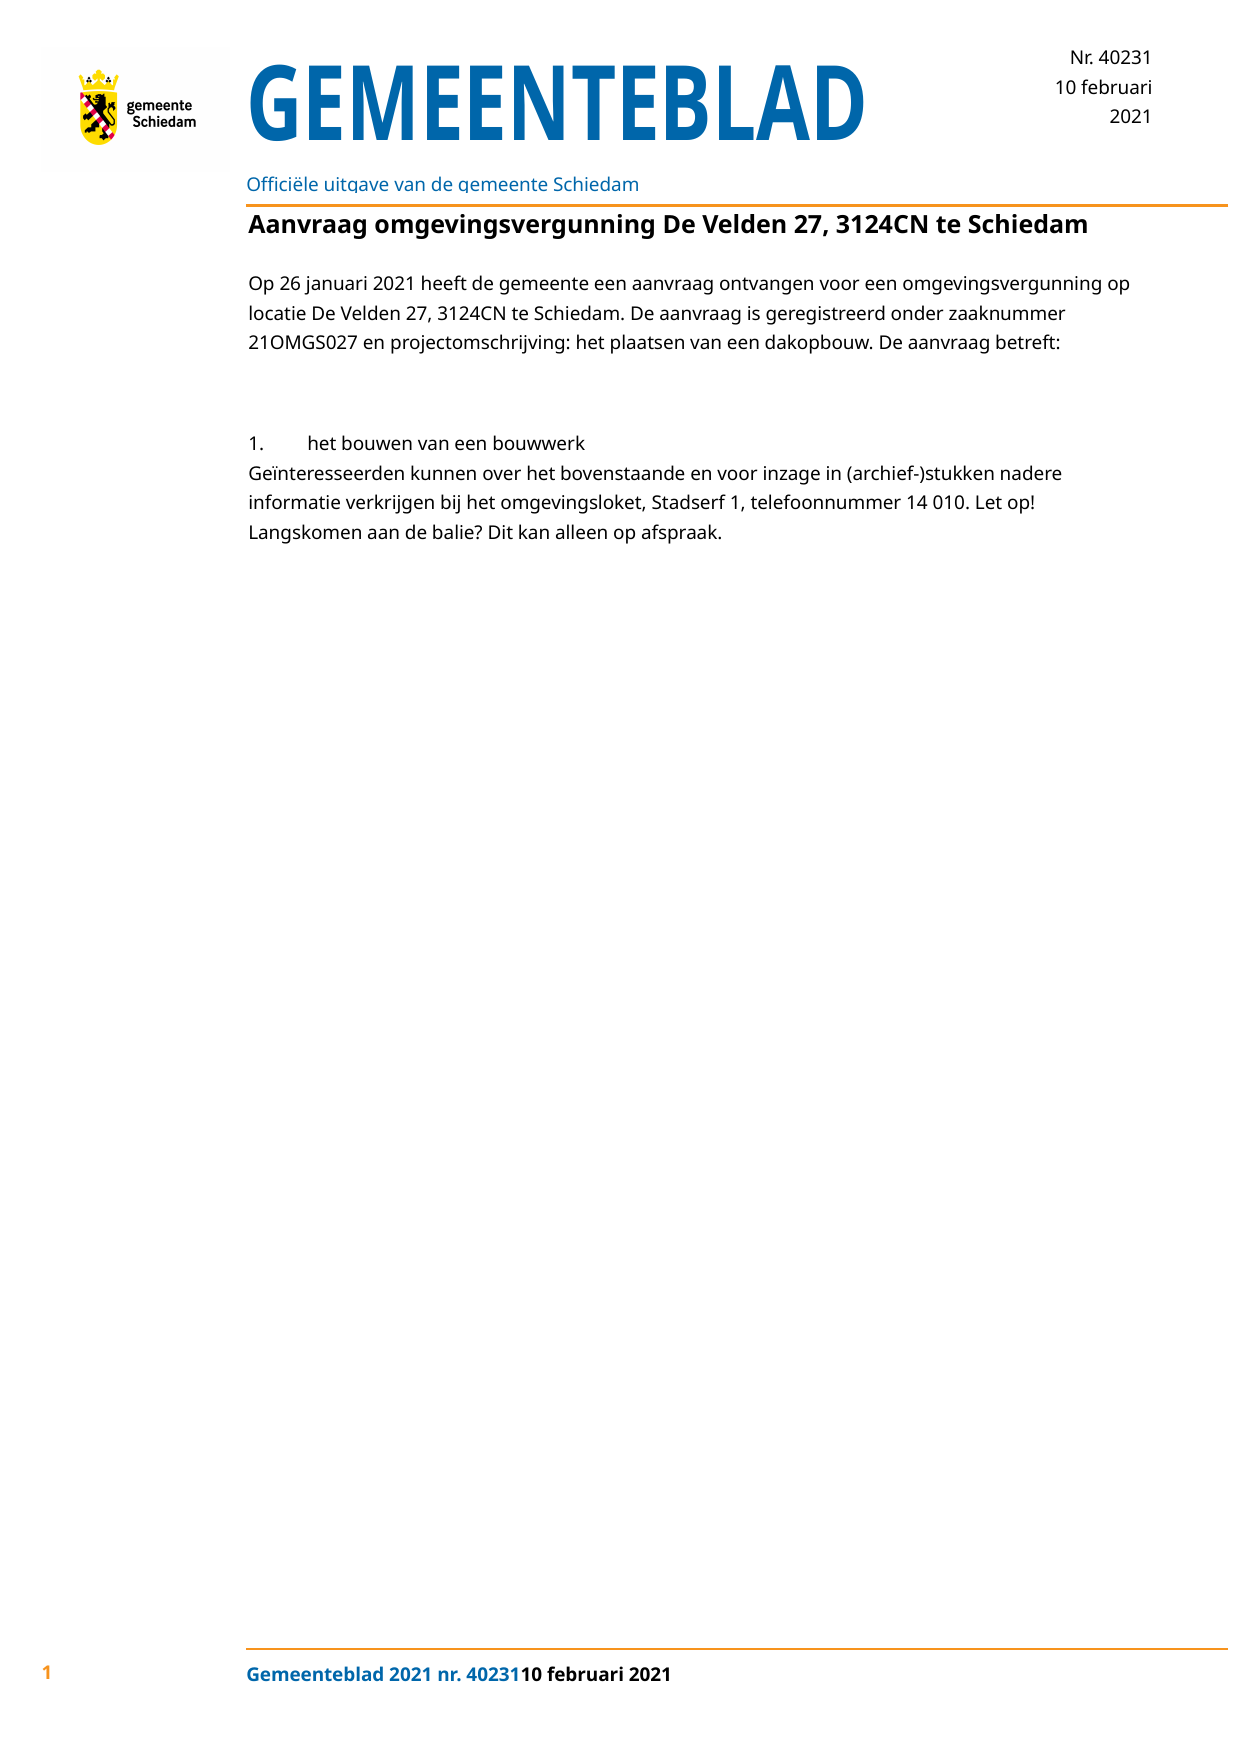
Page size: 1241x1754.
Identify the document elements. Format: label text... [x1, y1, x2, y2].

text Geïnteresseerden kunnen over het bovenstaande en voor inzage in (archief-)stukken nadere informatie verkrijgen bij het omgevingsloket, Stadserf 1, telefoonnummer 14 010. Let op! Langskomen aan de balie? Dit kan alleen op afspraak. [248, 460, 1152, 545]
list het bouwen van een bouwwerk [248, 430, 1152, 456]
text Op 26 januari 2021 heeft de gemeente een aanvraag ontvangen voor een omgevingsvergunning op locatie De Velden 27, 3124CN te Schiedam. De aanvraag is geregistreerd onder zaaknummer 21OMGS027 en projectomschrijving: het plaatsen van een dakopbouw. De aanvraag betreft: [248, 270, 1152, 355]
text Aanvraag omgevingsvergunning De Velden 27, 3124CN te Schiedam [248, 207, 1152, 241]
picture [41, 47, 231, 172]
